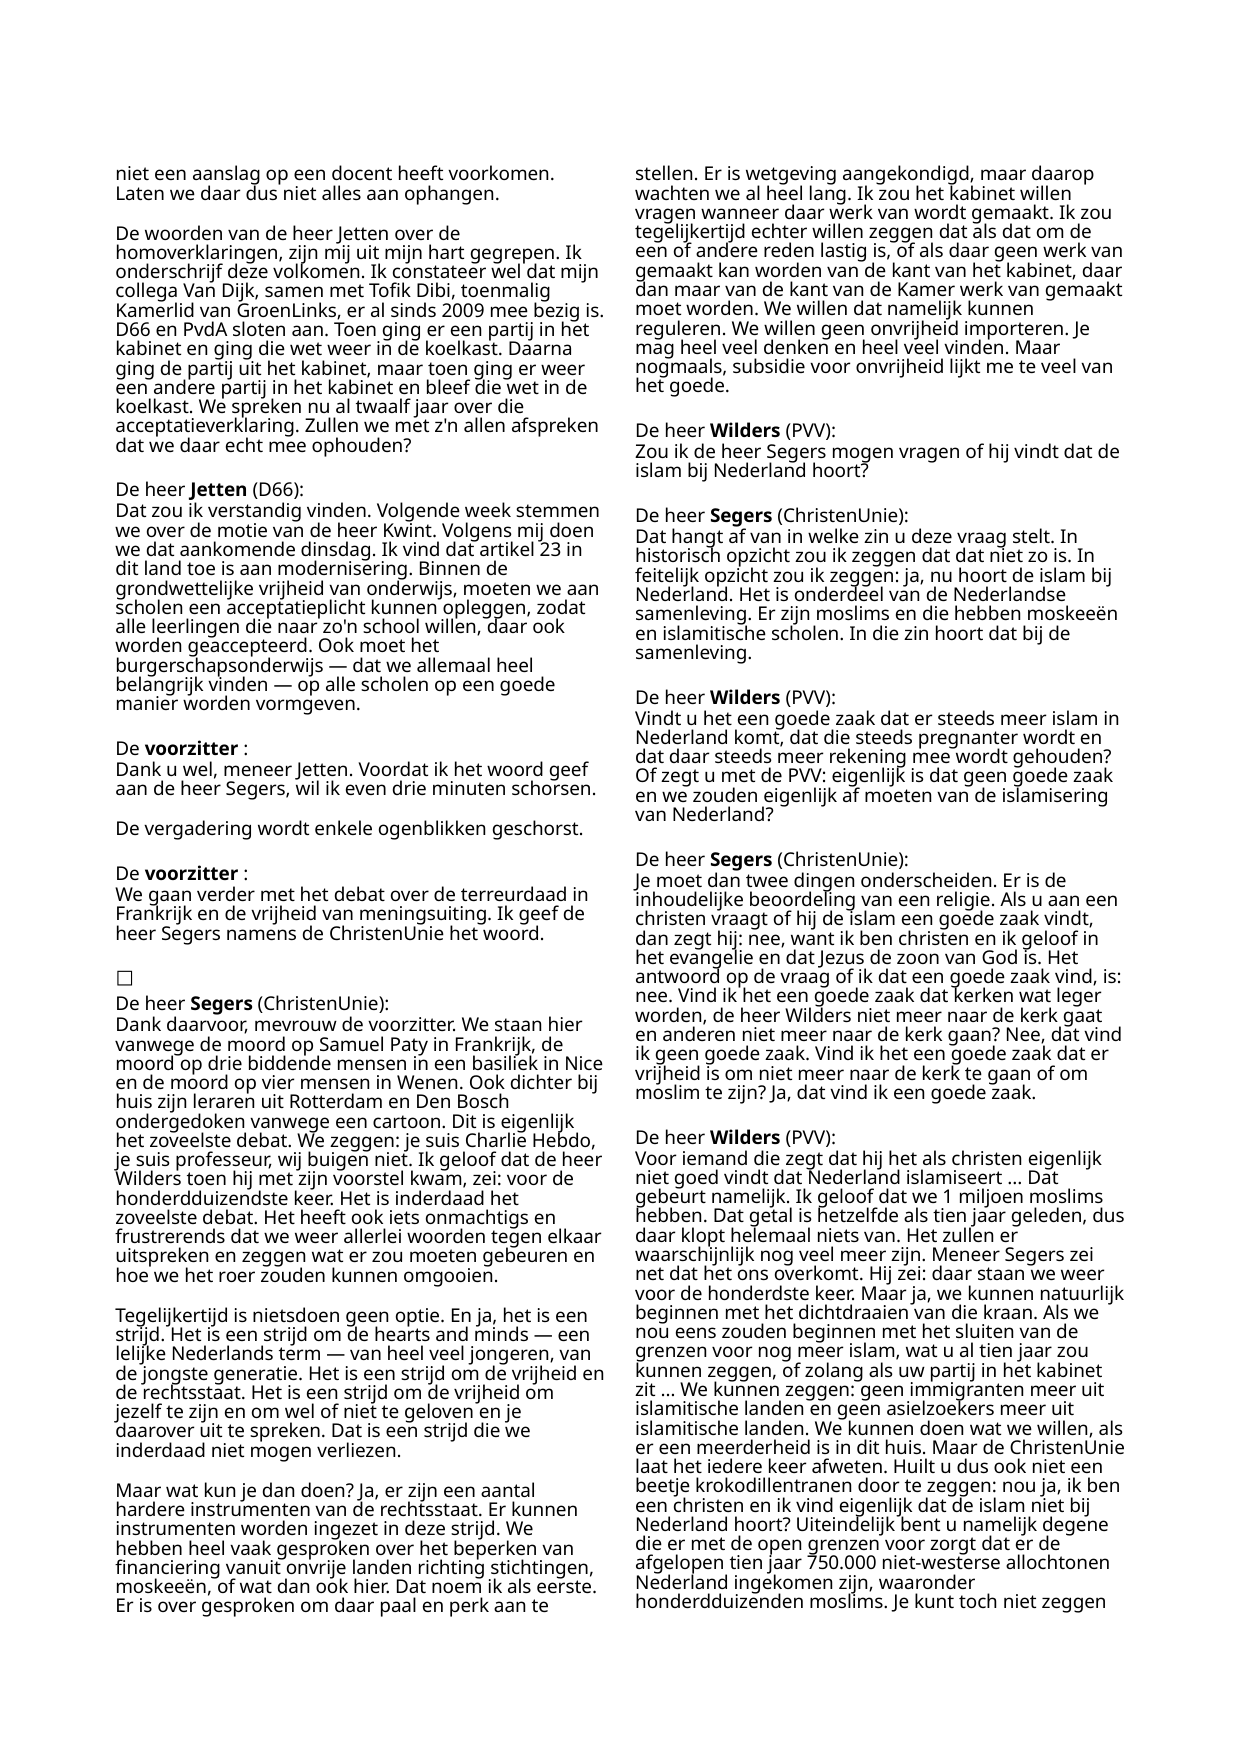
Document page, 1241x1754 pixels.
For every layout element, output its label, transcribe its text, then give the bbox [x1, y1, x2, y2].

text Je moet dan twee dingen onderscheiden. Er is de inhoudelijke beoordeling van een religie. Als u aan een christen vraagt of hij de islam een goede zaak vindt, dan zegt hij: nee, want ik ben christen en ik geloof in het evangelie en dat Jezus de zoon van God is. Het antwoord op de vraag of ik dat een goede zaak vind, is: nee. Vind ik het een goede zaak dat kerken wat leger worden, de heer Wilders niet meer naar de kerk gaat en anderen niet meer naar de kerk gaan? Nee, dat vind ik geen goede zaak. Vind ik het een goede zaak dat er vrijheid is om niet meer naar de kerk te gaan of om moslim te zijn? Ja, dat vind ik een goede zaak. [635, 872, 1125, 1103]
text Zou ik de heer Segers mogen vragen of hij vindt dat de islam bij Nederland hoort? [635, 443, 1125, 482]
text Dat hangt af van in welke zin u deze vraag stelt. In historisch opzicht zou ik zeggen dat dat niet zo is. In feitelijk opzicht zou ik zeggen: ja, nu hoort de islam bij Nederland. Het is onderdeel van de Nederlandse samenleving. Er zijn moslims en die hebben moskeeën en islamitische scholen. In die zin hoort dat bij de samenleving. [635, 528, 1125, 663]
text De voorzitter : [115, 860, 605, 886]
text Vindt u het een goede zaak dat er steeds meer islam in Nederland komt, dat die steeds pregnanter wordt en dat daar steeds meer rekening mee wordt gehouden? Of zegt u met de PVV: eigenlijk is dat geen goede zaak en we zouden eigenlijk af moeten van de islamisering van Nederland? [635, 710, 1125, 825]
text Voor iemand die zegt dat hij het als christen eigenlijk niet goed vindt dat Nederland islamiseert ... Dat gebeurt namelijk. Ik geloof dat we 1 miljoen moslims hebben. Dat getal is hetzelfde als tien jaar geleden, dus daar klopt helemaal niets van. Het zullen er waarschijnlijk nog veel meer zijn. Meneer Segers zei net dat het ons overkomt. Hij zei: daar staan we weer voor de honderdste keer. Maar ja, we kunnen natuurlijk beginnen met het dichtdraaien van die kraan. Als we nou eens zouden beginnen met het sluiten van de grenzen voor nog meer islam, wat u al tien jaar zou kunnen zeggen, of zolang als uw partij in het kabinet zit … We kunnen zeggen: geen immigranten meer uit islamitische landen en geen asielzoekers meer uit islamitische landen. We kunnen doen wat we willen, als er een meerderheid is in dit huis. Maar de ChristenUnie laat het iedere keer afweten. Huilt u dus ook niet een beetje krokodillentranen door te zeggen: nou ja, ik ben een christen en ik vind eigenlijk dat de islam niet bij Nederland hoort? Uiteindelijk bent u namelijk degene die er met de open grenzen voor zorgt dat er de afgelopen tien jaar 750.000 niet-westerse allochtonen Nederland ingekomen zijn, waaronder honderdduizenden moslims. Je kunt toch niet zeggen [635, 1150, 1125, 1612]
text De heer Segers (ChristenUnie): [115, 991, 605, 1016]
text stellen. Er is wetgeving aangekondigd, maar daarop wachten we al heel lang. Ik zou het kabinet willen vragen wanneer daar werk van wordt gemaakt. Ik zou tegelijkertijd echter willen zeggen dat als dat om de een of andere reden lastig is, of als daar geen werk van gemaakt kan worden van de kant van het kabinet, daar dan maar van de kant van de Kamer werk van gemaakt moet worden. We willen dat namelijk kunnen reguleren. We willen geen onvrijheid importeren. Je mag heel veel denken en heel veel vinden. Maar nogmaals, subsidie voor onvrijheid lijkt me te veel van het goede. [635, 165, 1125, 397]
text De vergadering wordt enkele ogenblikken geschorst. [115, 820, 605, 839]
text ⬜ [115, 965, 605, 991]
text Dank daarvoor, mevrouw de voorzitter. We staan hier vanwege de moord op Samuel Paty in Frankrijk, de moord op drie biddende mensen in een basiliek in Nice en de moord op vier mensen in Wenen. Ook dichter bij huis zijn leraren uit Rotterdam en Den Bosch ondergedoken vanwege een cartoon. Dit is eigenlijk het zoveelste debat. We zeggen: je suis Charlie Hebdo, je suis professeur, wij buigen niet. Ik geloof dat de heer Wilders toen hij met zijn voorstel kwam, zei: voor de honderdduizendste keer. Het is inderdaad het zoveelste debat. Het heeft ook iets onmachtigs en frustrerends dat we weer allerlei woorden tegen elkaar uitspreken en zeggen wat er zou moeten gebeuren en hoe we het roer zouden kunnen omgooien. [115, 1016, 605, 1286]
text De woorden van de heer Jetten over de homoverklaringen, zijn mij uit mijn hart gegrepen. Ik onderschrijf deze volkomen. Ik constateer wel dat mijn collega Van Dijk, samen met Tofik Dibi, toenmalig Kamerlid van GroenLinks, er al sinds 2009 mee bezig is. D66 en PvdA sloten aan. Toen ging er een partij in het kabinet en ging die wet weer in de koelkast. Daarna ging de partij uit het kabinet, maar toen ging er weer een andere partij in het kabinet en bleef die wet in de koelkast. We spreken nu al twaalf jaar over die acceptatieverklaring. Zullen we met z'n allen afspreken dat we daar echt mee ophouden? [115, 224, 605, 456]
text De heer Wilders (PVV): [635, 417, 1125, 443]
text We gaan verder met het debat over de terreurdaad in Frankrijk en de vrijheid van meningsuiting. Ik geef de heer Segers namens de ChristenUnie het woord. [115, 886, 605, 944]
text De heer Wilders (PVV): [635, 1124, 1125, 1150]
text niet een aanslag op een docent heeft voorkomen. Laten we daar dus niet alles aan ophangen. [115, 165, 605, 204]
text Dank u wel, meneer Jetten. Voordat ik het woord geef aan de heer Segers, wil ik even drie minuten schorsen. [115, 761, 605, 799]
text Dat zou ik verstandig vinden. Volgende week stemmen we over de motie van de heer Kwint. Volgens mij doen we dat aankomende dinsdag. Ik vind dat artikel 23 in dit land toe is aan modernisering. Binnen de grondwettelijke vrijheid van onderwijs, moeten we aan scholen een acceptatieplicht kunnen opleggen, zodat alle leerlingen die naar zo'n school willen, daar ook worden geaccepteerd. Ook moet het burgerschapsonderwijs — dat we allemaal heel belangrijk vinden — op alle scholen op een goede manier worden vormgeven. [115, 502, 605, 714]
text De voorzitter : [115, 735, 605, 761]
text De heer Segers (ChristenUnie): [635, 502, 1125, 528]
text De heer Jetten (D66): [115, 477, 605, 502]
text De heer Segers (ChristenUnie): [635, 846, 1125, 872]
text Maar wat kun je dan doen? Ja, er zijn een aantal hardere instrumenten van de rechtsstaat. Er kunnen instrumenten worden ingezet in deze strijd. We hebben heel vaak gesproken over het beperken van financiering vanuit onvrije landen richting stichtingen, moskeeën, of wat dan ook hier. Dat noem ik als eerste. Er is over gesproken om daar paal en perk aan te [115, 1482, 605, 1617]
text Tegelijkertijd is nietsdoen geen optie. En ja, het is een strijd. Het is een strijd om de hearts and minds — een lelijke Nederlands term — van heel veel jongeren, van de jongste generatie. Het is een strijd om de vrijheid en de rechtsstaat. Het is een strijd om de vrijheid om jezelf te zijn en om wel of niet te geloven en je daarover uit te spreken. Dat is een strijd die we inderdaad niet mogen verliezen. [115, 1307, 605, 1461]
text De heer Wilders (PVV): [635, 684, 1125, 710]
